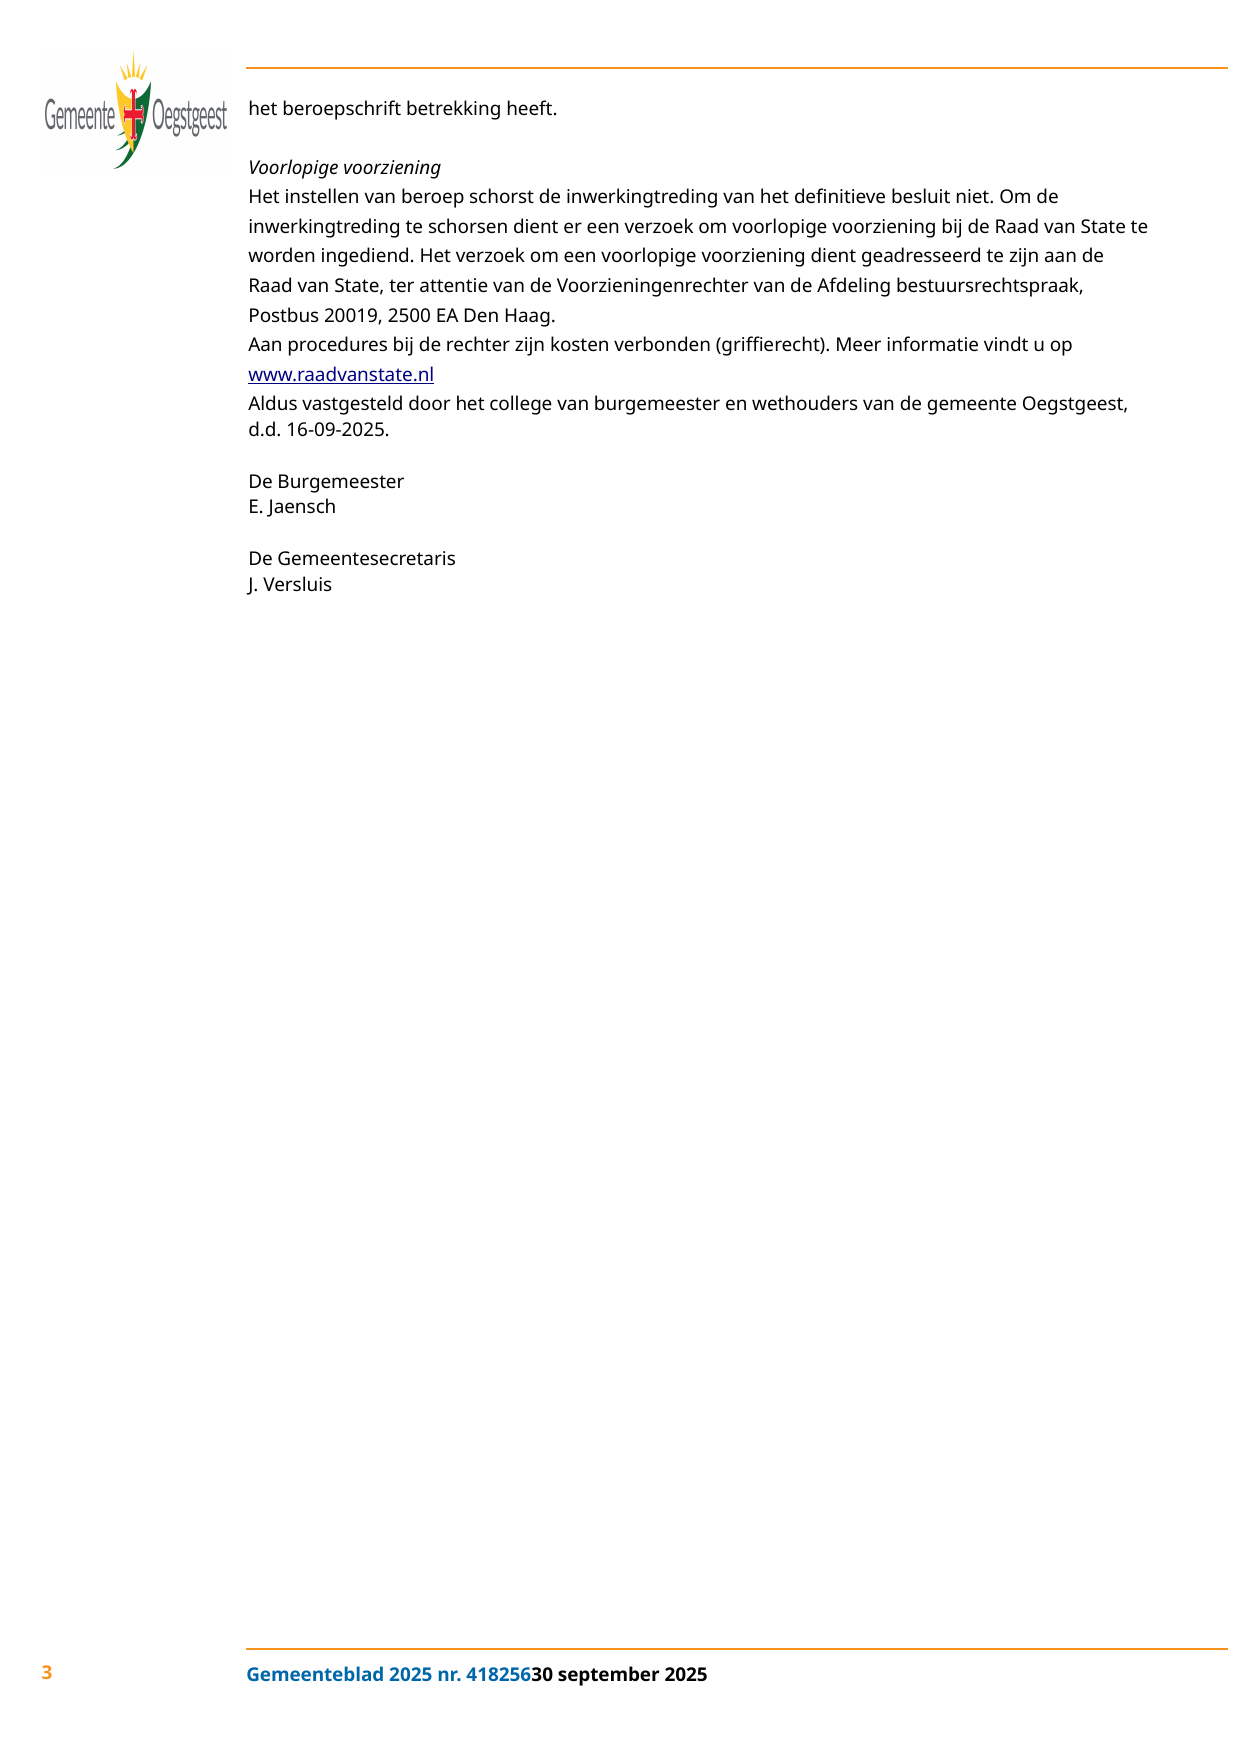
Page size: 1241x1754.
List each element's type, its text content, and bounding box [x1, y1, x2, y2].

text Voorlopige voorziening [248, 154, 1152, 180]
text Aldus vastgesteld door het college van burgemeester en wethouders van de gemeente Oegstgeest, d.d. 16-09-2025. [248, 391, 1152, 442]
text Het instellen van beroep schorst de inwerkingtreding van het definitieve besluit niet. Om de inwerkingtreding te schorsen dient er een verzoek om voorlopige voorziening bij de Raad van State te worden ingediend. Het verzoek om een voorlopige voorziening dient geadresseerd te zijn aan de Raad van State, ter attentie van de Voorzieningenrechter van de Afdeling bestuursrechtspraak, Postbus 20019, 2500 EA Den Haag. [248, 183, 1152, 328]
text Aan procedures bij de rechter zijn kosten verbonden (griffierecht). Meer informatie vindt u op www.raadvanstate.nl [248, 331, 1152, 387]
text het beroepschrift betrekking heeft. [248, 95, 1152, 121]
text E. Jaensch [248, 493, 1152, 519]
text J. Versluis [248, 571, 1152, 596]
picture [41, 47, 231, 172]
text De Burgemeester [248, 468, 1152, 493]
text De Gemeentesecretaris [248, 545, 1152, 571]
